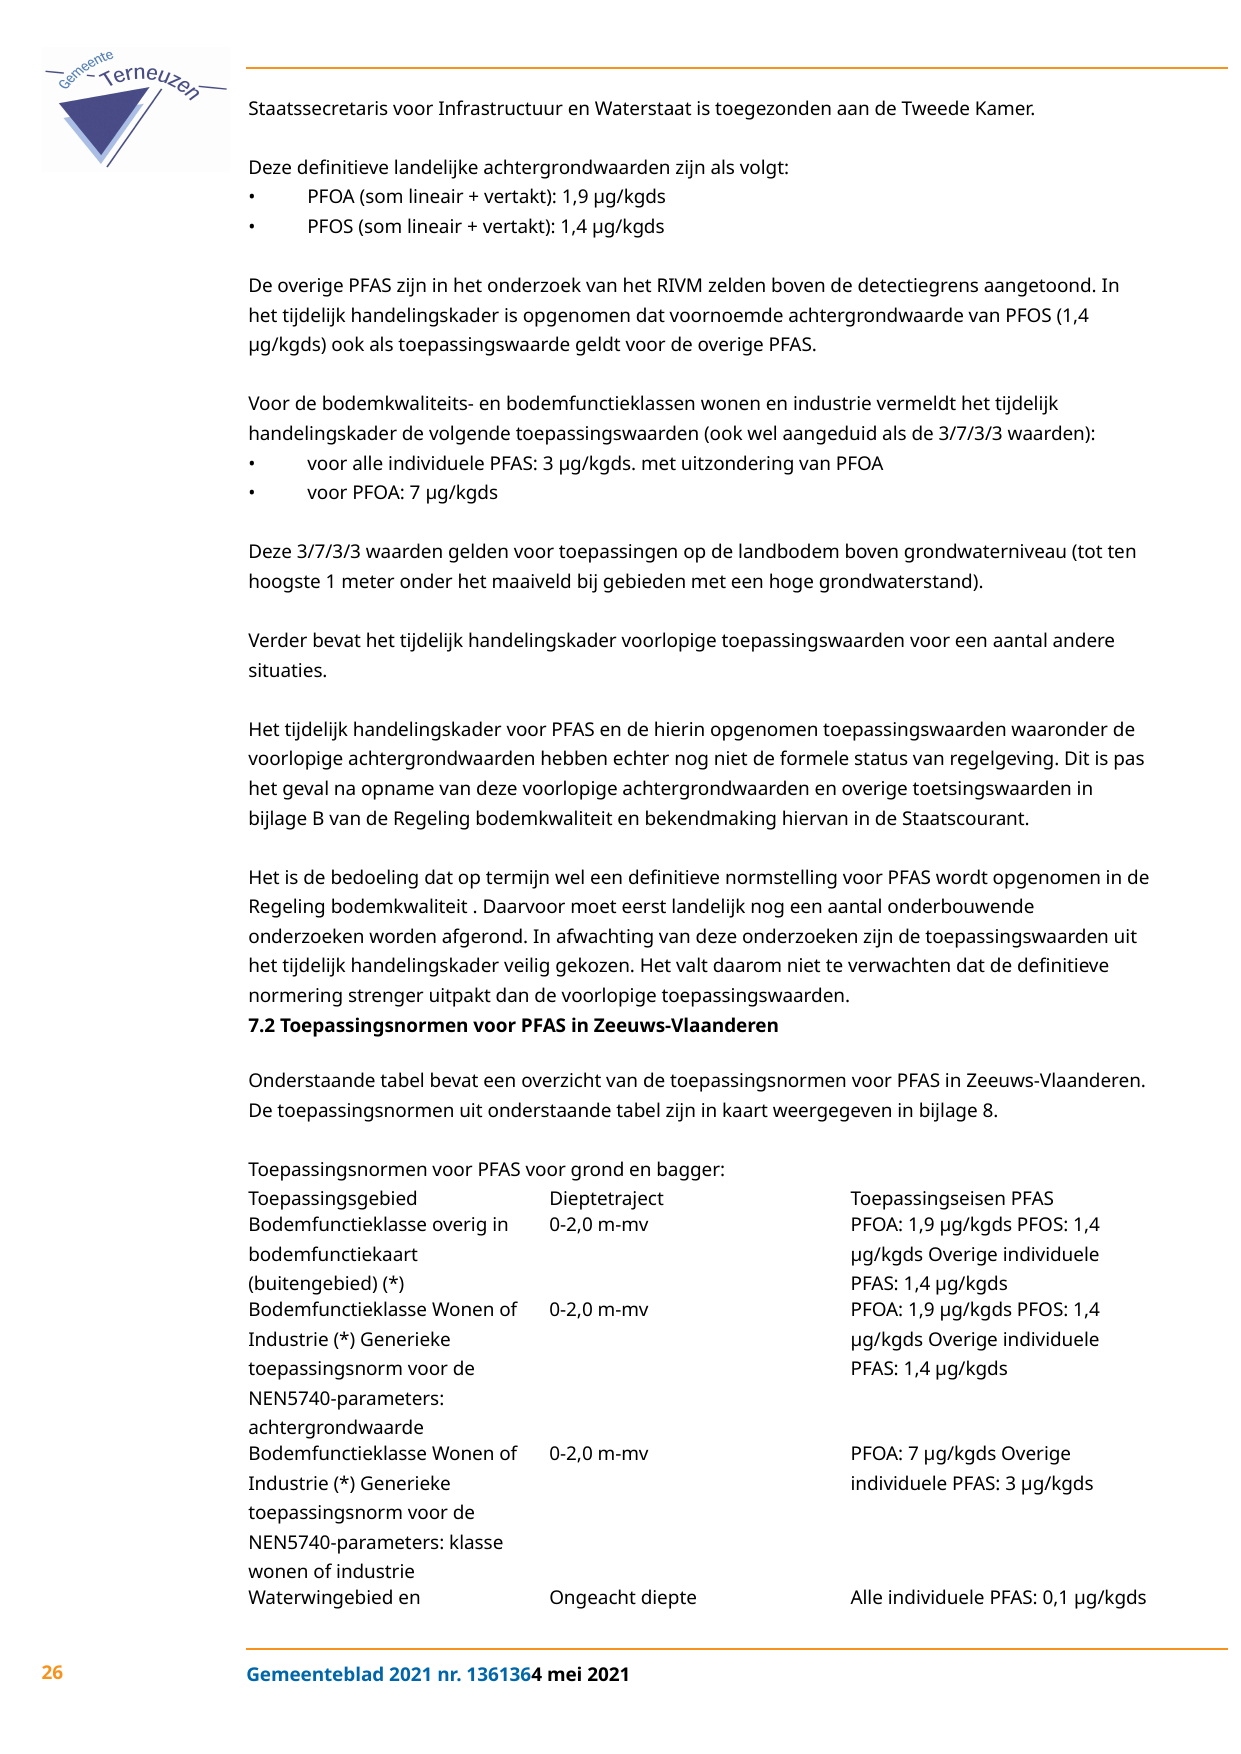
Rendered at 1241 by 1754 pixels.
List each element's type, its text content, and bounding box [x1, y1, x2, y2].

table_cell PFOA: 1,9 μg/kgds PFOS: 1,4 μg/kgds Overige individuele PFAS: 1,4 μg/kgds [850, 1296, 1152, 1440]
list PFOA (som lineair + vertakt): 1,9 μg/kgds [248, 183, 1152, 209]
text Het is de bedoeling dat op termijn wel een definitieve normstelling voor PFAS wordt opgenomen in de Regeling bodemkwaliteit . Daarvoor moet eerst landelijk nog een aantal onderbouwende onderzoeken worden afgerond. In afwachting van deze onderzoeken zijn de toepassingswaarden uit het tijdelijk handelingskader veilig gekozen. Het valt daarom niet te verwachten dat de definitieve normering strenger uitpakt dan de voorlopige toepassingswaarden. [248, 864, 1152, 1008]
text De toepassingsnormen uit onderstaande tabel zijn in kaart weergegeven in bijlage 8. [248, 1097, 1152, 1122]
text Het tijdelijk handelingskader voor PFAS en de hierin opgenomen toepassingswaarden waaronder de voorlopige achtergrondwaarden hebben echter nog niet de formele status van regelgeving. Dit is pas het geval na opname van deze voorlopige achtergrondwaarden en overige toetsingswaarden in bijlage B van de Regeling bodemkwaliteit en bekendmaking hiervan in de Staatscourant. [248, 716, 1152, 831]
list voor alle individuele PFAS: 3 μg/kgds. met uitzondering van PFOA [248, 450, 1152, 476]
text Verder bevat het tijdelijk handelingskader voorlopige toepassingswaarden voor een aantal andere situaties. [248, 627, 1152, 683]
table_cell Alle individuele PFAS: 0,1 μg/kgds [850, 1584, 1152, 1610]
text Deze definitieve landelijke achtergrondwaarden zijn als volgt: [248, 154, 1152, 180]
text Deze 3/7/3/3 waarden gelden voor toepassingen op de landbodem boven grondwaterniveau (tot ten hoogste 1 meter onder het maaiveld bij gebieden met een hoge grondwaterstand). [248, 538, 1152, 594]
table_header Toepassingsgebied [248, 1186, 549, 1211]
list voor PFOA: 7 μg/kgds [248, 479, 1152, 505]
table_cell PFOA: 7 μg/kgds Overige individuele PFAS: 3 μg/kgds [850, 1440, 1152, 1584]
table_cell PFOA: 1,9 μg/kgds PFOS: 1,4 μg/kgds Overige individuele PFAS: 1,4 μg/kgds [850, 1211, 1152, 1296]
table_cell Bodemfunctieklasse Wonen of Industrie (*) Generieke toepassingsnorm voor de NEN5740-parameters: achtergrondwaarde [248, 1296, 549, 1440]
table_cell Ongeacht diepte [549, 1584, 850, 1610]
text De overige PFAS zijn in het onderzoek van het RIVM zelden boven de detectiegrens aangetoond. In het tijdelijk handelingskader is opgenomen dat voornoemde achtergrondwaarde van PFOS (1,4 μg/kgds) ook als toepassingswaarde geldt voor de overige PFAS. [248, 272, 1152, 357]
text 7.2 Toepassingsnormen voor PFAS in Zeeuws-Vlaanderen [248, 1012, 1152, 1038]
table_cell 0-2,0 m-mv [549, 1440, 850, 1584]
table_cell Bodemfunctieklasse overig in bodemfunctiekaart (buitengebied) (*) [248, 1211, 549, 1296]
table_cell Waterwingebied en [248, 1584, 549, 1610]
text Staatssecretaris voor Infrastructuur en Waterstaat is toegezonden aan de Tweede Kamer. [248, 95, 1152, 121]
table_header Dieptetraject [549, 1186, 850, 1211]
table_cell 0-2,0 m-mv [549, 1211, 850, 1296]
picture [41, 47, 231, 172]
table_header Toepassingseisen PFAS [850, 1186, 1152, 1211]
table_cell Bodemfunctieklasse Wonen of Industrie (*) Generieke toepassingsnorm voor de NEN5740-parameters: klasse wonen of industrie [248, 1440, 549, 1584]
text Onderstaande tabel bevat een overzicht van de toepassingsnormen voor PFAS in Zeeuws-Vlaanderen. [248, 1067, 1152, 1093]
text Voor de bodemkwaliteits- en bodemfunctieklassen wonen en industrie vermeldt het tijdelijk handelingskader de volgende toepassingswaarden (ook wel aangeduid als de 3/7/3/3 waarden): [248, 391, 1152, 446]
text Toepassingsnormen voor PFAS voor grond en bagger: [248, 1156, 1152, 1182]
table_cell 0-2,0 m-mv [549, 1296, 850, 1440]
list PFOS (som lineair + vertakt): 1,4 μg/kgds [248, 213, 1152, 239]
